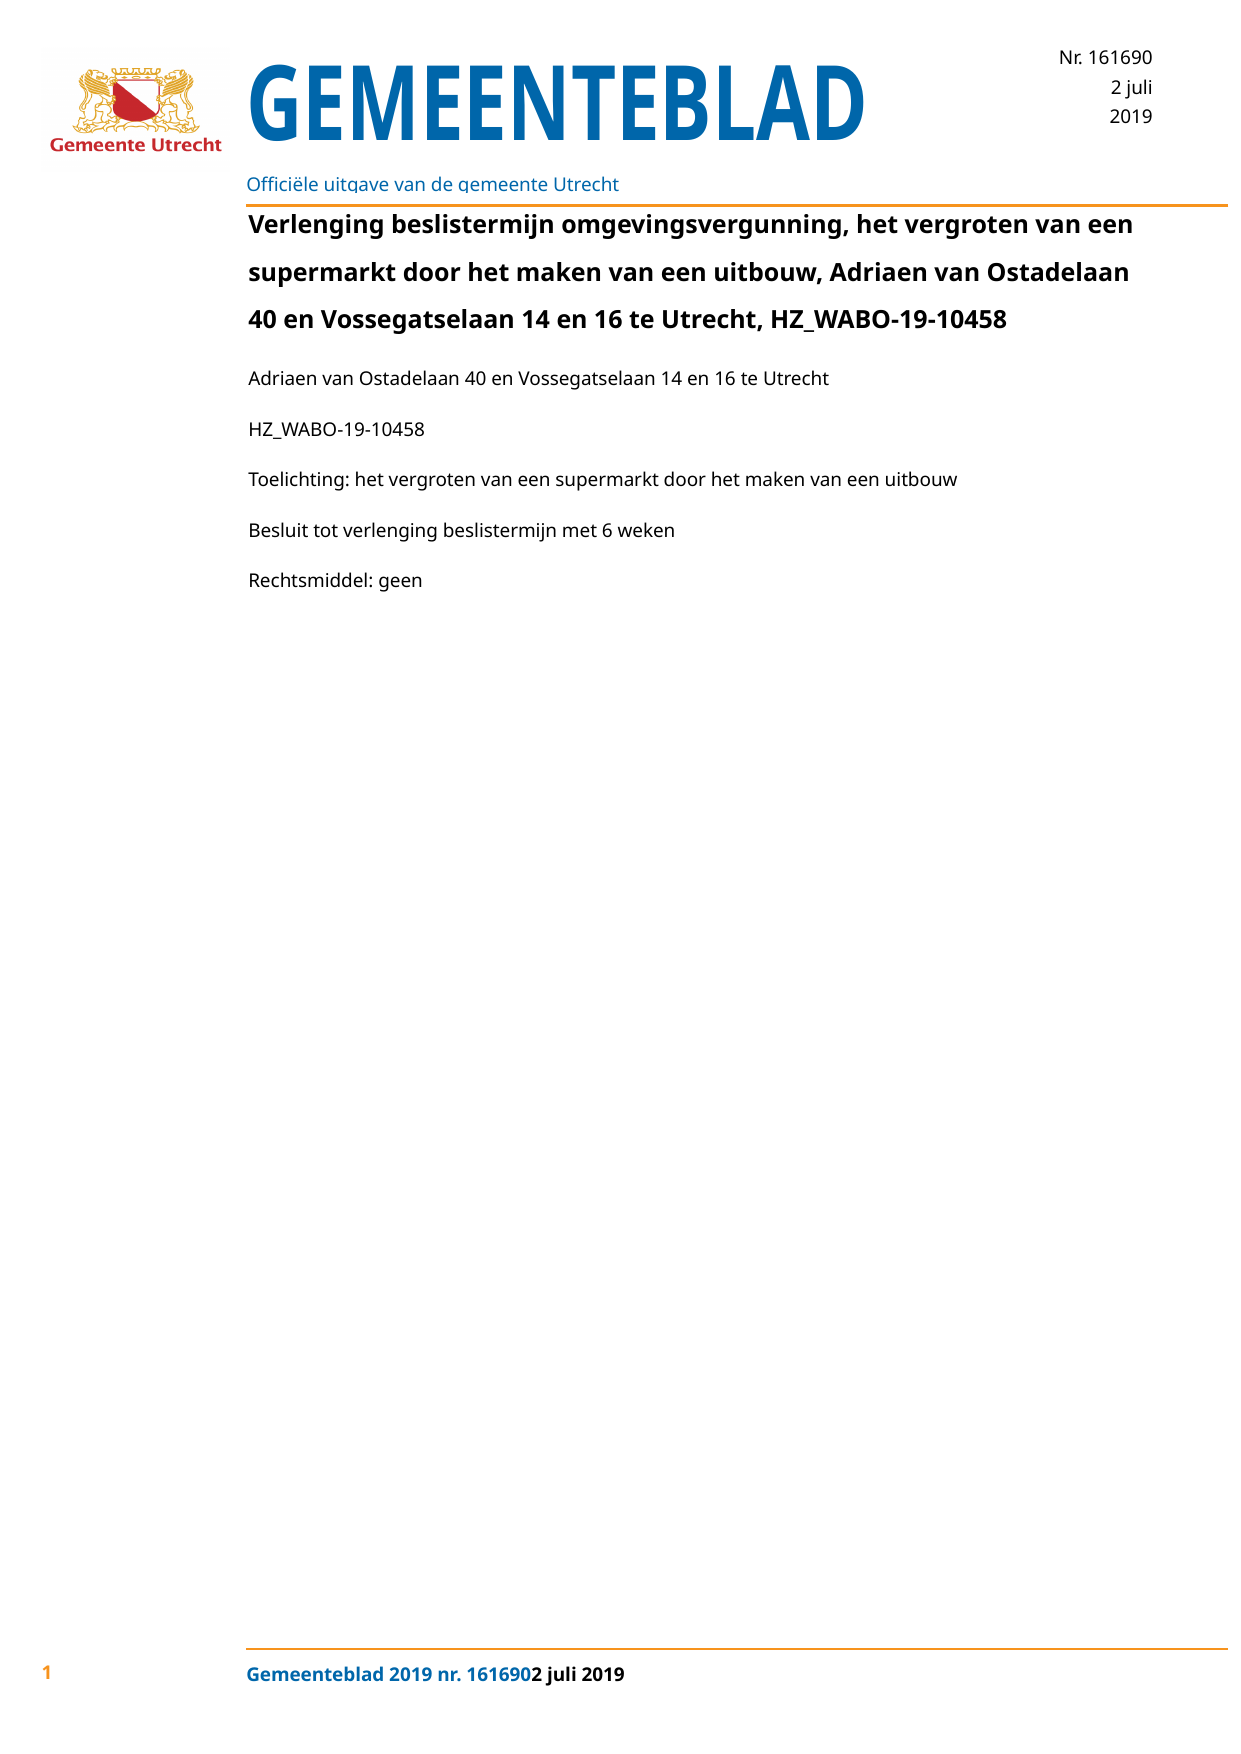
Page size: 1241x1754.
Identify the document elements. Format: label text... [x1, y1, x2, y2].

text HZ_WABO-19-10458 [248, 416, 1152, 442]
text Besluit tot verlenging beslistermijn met 6 weken [248, 517, 1152, 542]
text Verlenging beslistermijn omgevingsvergunning, het vergroten van een supermarkt door het maken van een uitbouw, Adriaen van Ostadelaan 40 en Vossegatselaan 14 en 16 te Utrecht, HZ_WABO-19-10458 [248, 207, 1152, 336]
picture [41, 47, 231, 172]
text Rechtsmiddel: geen [248, 567, 1152, 593]
text Toelichting: het vergroten van een supermarkt door het maken van een uitbouw [248, 466, 1152, 492]
text Adriaen van Ostadelaan 40 en Vossegatselaan 14 en 16 te Utrecht [248, 366, 1152, 391]
